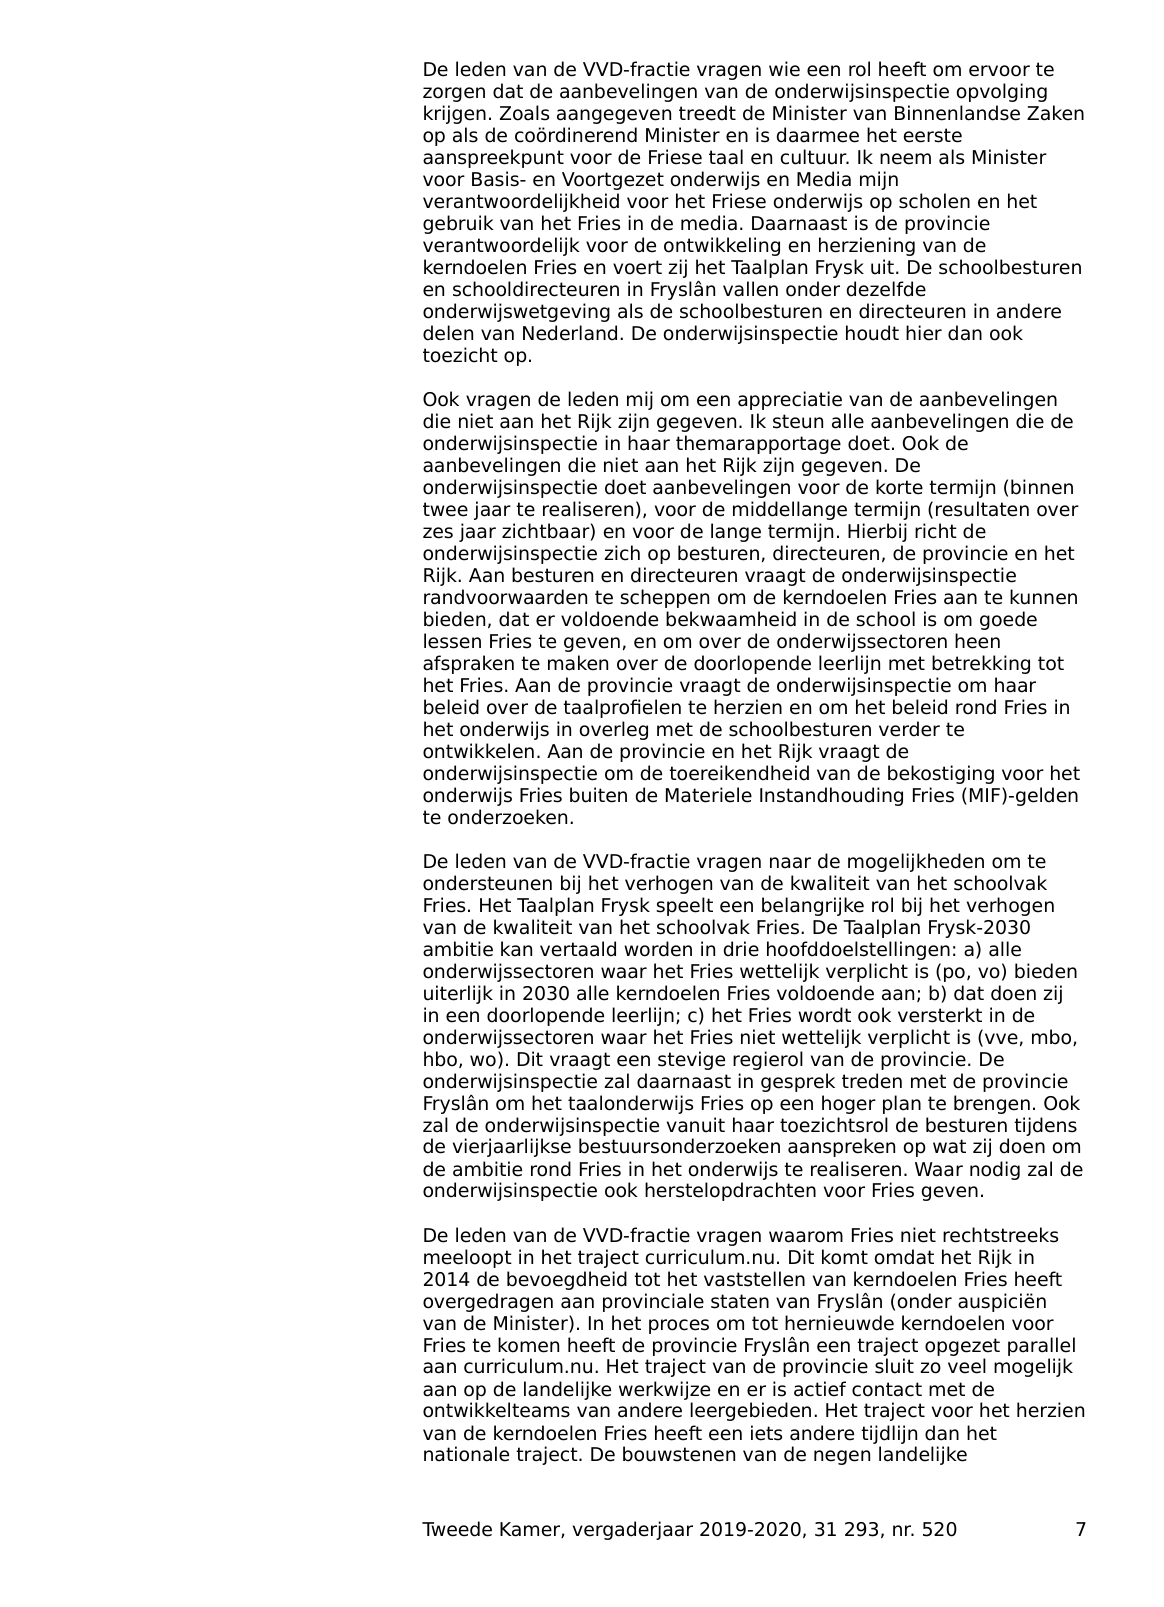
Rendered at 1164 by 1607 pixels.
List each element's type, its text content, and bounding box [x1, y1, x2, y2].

text De leden van de VVD-fractie vragen naar de mogelijkheden om te ondersteunen bij het verhogen van de kwaliteit van het schoolvak Fries. Het Taalplan Frysk speelt een belangrijke rol bij het verhogen van de kwaliteit van het schoolvak Fries. De Taalplan Frysk-2030 ambitie kan vertaald worden in drie hoofddoelstellingen: a) alle onderwijssectoren waar het Fries wettelijk verplicht is (po, vo) bieden uiterlijk in 2030 alle kerndoelen Fries voldoende aan; b) dat doen zij in een doorlopende leerlijn; c) het Fries wordt ook versterkt in de onderwijssectoren waar het Fries niet wettelijk verplicht is (vve, mbo, hbo, wo). Dit vraagt een stevige regierol van de provincie. De onderwijsinspectie zal daarnaast in gesprek treden met de provincie Fryslân om het taalonderwijs Fries op een hoger plan te brengen. Ook zal de onderwijsinspectie vanuit haar toezichtsrol de besturen tijdens de vierjaarlijkse bestuursonderzoeken aanspreken op wat zij doen om de ambitie rond Fries in het onderwijs te realiseren. Waar nodig zal de onderwijsinspectie ook herstelopdrachten voor Fries geven. [422, 851, 1087, 1202]
text De leden van de VVD-fractie vragen wie een rol heeft om ervoor te zorgen dat de aanbevelingen van de onderwijsinspectie opvolging krijgen. Zoals aangegeven treedt de Minister van Binnenlandse Zaken op als de coördinerend Minister en is daarmee het eerste aanspreekpunt voor de Friese taal en cultuur. Ik neem als Minister voor Basis- en Voortgezet onderwijs en Media mijn verantwoordelijkheid voor het Friese onderwijs op scholen en het gebruik van het Fries in de media. Daarnaast is de provincie verantwoordelijk voor de ontwikkeling en herziening van de kerndoelen Fries en voert zij het Taalplan Frysk uit. De schoolbesturen en schooldirecteuren in Fryslân vallen onder dezelfde onderwijswetgeving als de schoolbesturen en directeuren in andere delen van Nederland. De onderwijsinspectie houdt hier dan ook toezicht op. [422, 59, 1087, 367]
text De leden van de VVD-fractie vragen waarom Fries niet rechtstreeks meeloopt in het traject curriculum.nu. Dit komt omdat het Rijk in 2014 de bevoegdheid tot het vaststellen van kerndoelen Fries heeft overgedragen aan provinciale staten van Fryslân (onder auspiciën van de Minister). In het proces om tot hernieuwde kerndoelen voor Fries te komen heeft de provincie Fryslân een traject opgezet parallel aan curriculum.nu. Het traject van de provincie sluit zo veel mogelijk aan op de landelijke werkwijze en er is actief contact met de ontwikkelteams van andere leergebieden. Het traject voor het herzien van de kerndoelen Fries heeft een iets andere tijdlijn dan het nationale traject. De bouwstenen van de negen landelijke [422, 1224, 1087, 1466]
text Ook vragen de leden mij om een appreciatie van de aanbevelingen die niet aan het Rijk zijn gegeven. Ik steun alle aanbevelingen die de onderwijsinspectie in haar themarapportage doet. Ook de aanbevelingen die niet aan het Rijk zijn gegeven. De onderwijsinspectie doet aanbevelingen voor de korte termijn (binnen twee jaar te realiseren), voor de middellange termijn (resultaten over zes jaar zichtbaar) en voor de lange termijn. Hierbij richt de onderwijsinspectie zich op besturen, directeuren, de provincie en het Rijk. Aan besturen en directeuren vraagt de onderwijsinspectie randvoorwaarden te scheppen om de kerndoelen Fries aan te kunnen bieden, dat er voldoende bekwaamheid in de school is om goede lessen Fries te geven, en om over de onderwijssectoren heen afspraken te maken over de doorlopende leerlijn met betrekking tot het Fries. Aan de provincie vraagt de onderwijsinspectie om haar beleid over de taalprofielen te herzien en om het beleid rond Fries in het onderwijs in overleg met de schoolbesturen verder te ontwikkelen. Aan de provincie en het Rijk vraagt de onderwijsinspectie om de toereikendheid van de bekostiging voor het onderwijs Fries buiten de Materiele Instandhouding Fries (MIF)-gelden te onderzoeken. [422, 389, 1087, 828]
